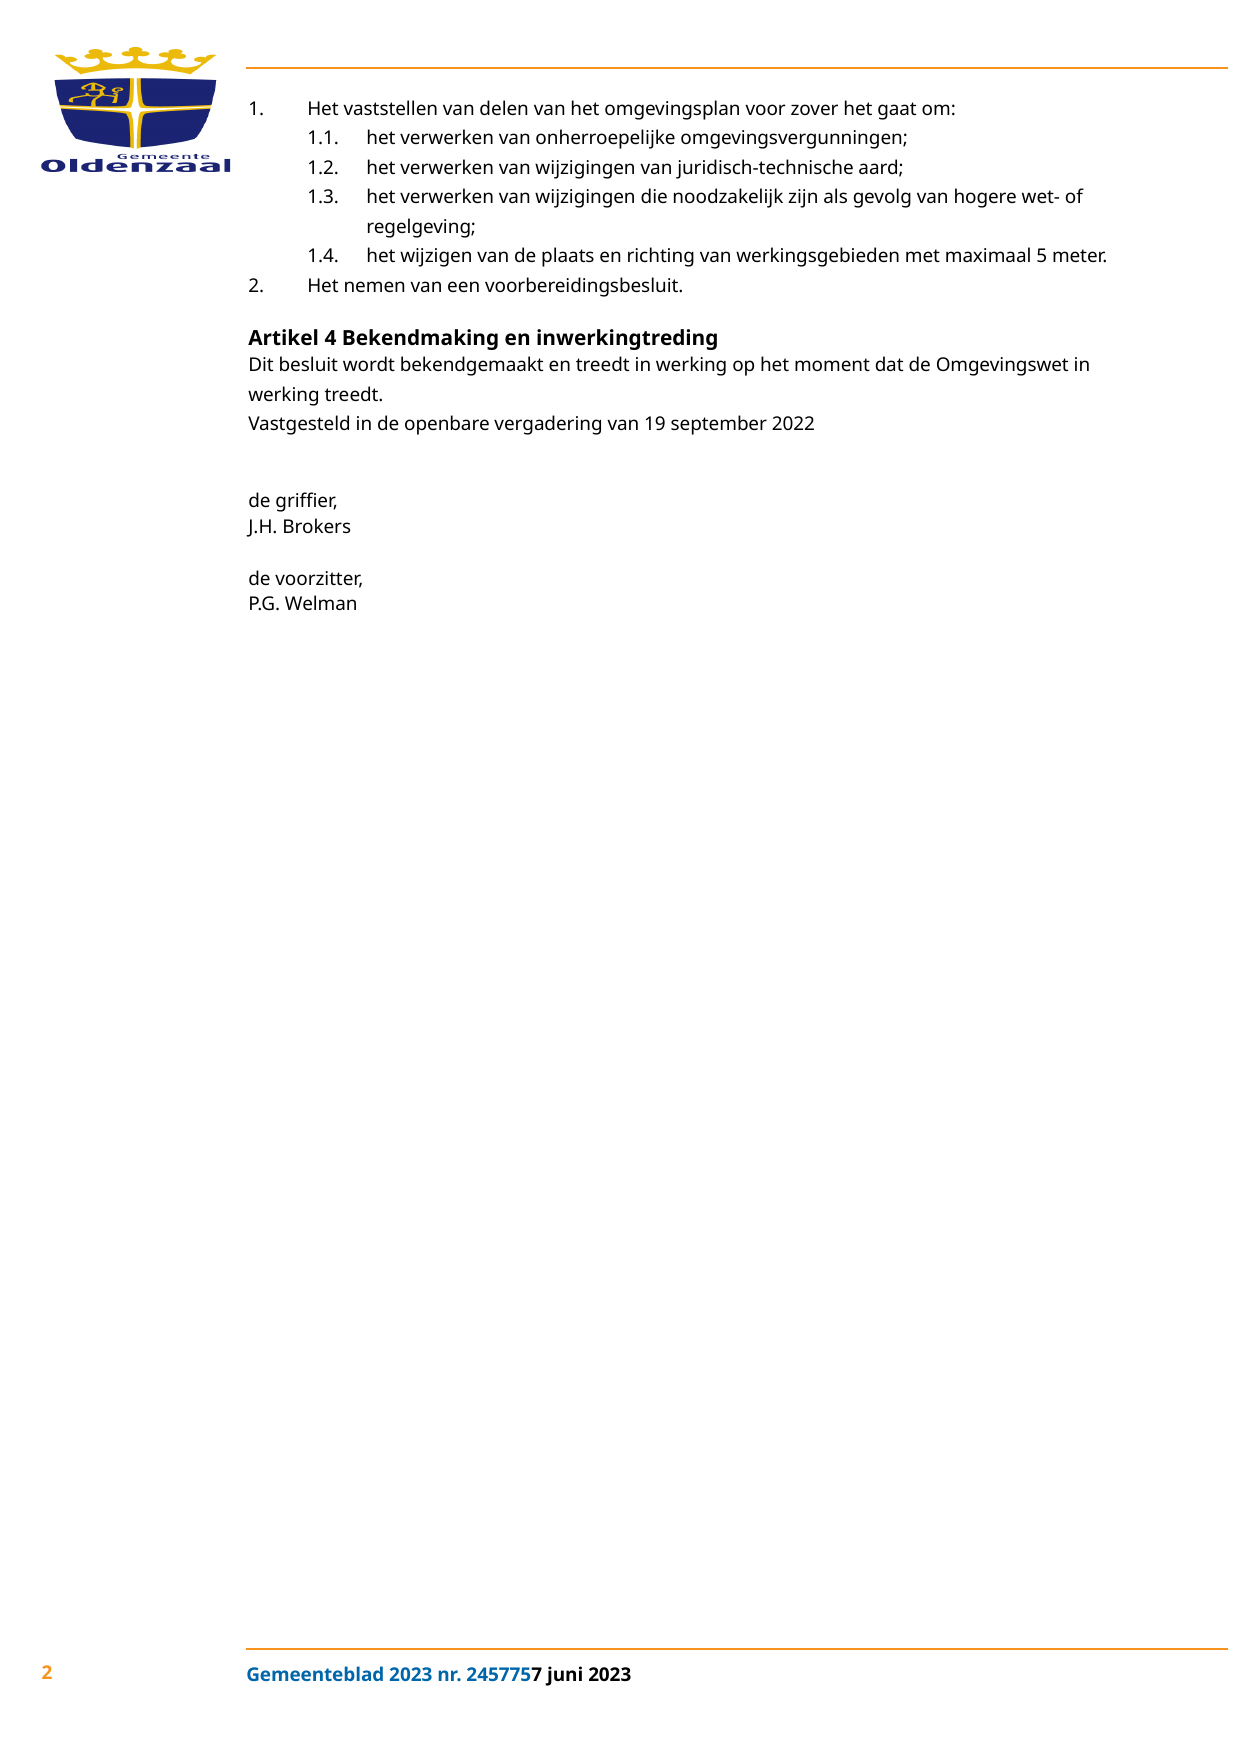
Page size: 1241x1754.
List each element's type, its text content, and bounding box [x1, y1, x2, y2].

list het verwerken van wijzigingen van juridisch-technische aard; [307, 154, 1152, 180]
text Dit besluit wordt bekendgemaakt en treedt in werking op het moment dat de Omgevingswet in werking treedt. [248, 351, 1152, 406]
text de griffier, [248, 487, 1152, 513]
text Artikel 4 Bekendmaking en inwerkingtreding [248, 323, 1152, 351]
text J.H. Brokers [248, 513, 1152, 539]
text Vastgesteld in de openbare vergadering van 19 september 2022 [248, 410, 1152, 436]
text P.G. Welman [248, 590, 1152, 616]
text de voorzitter, [248, 565, 1152, 590]
list het verwerken van wijzigingen die noodzakelijk zijn als gevolg van hogere wet- of regelgeving; [307, 183, 1152, 239]
list Het nemen van een voorbereidingsbesluit. [248, 272, 1152, 298]
picture [41, 47, 231, 172]
list het verwerken van onherroepelijke omgevingsvergunningen; [307, 124, 1152, 150]
list het wijzigen van de plaats en richting van werkingsgebieden met maximaal 5 meter. [307, 243, 1152, 268]
list Het vaststellen van delen van het omgevingsplan voor zover het gaat om: [248, 95, 1152, 121]
